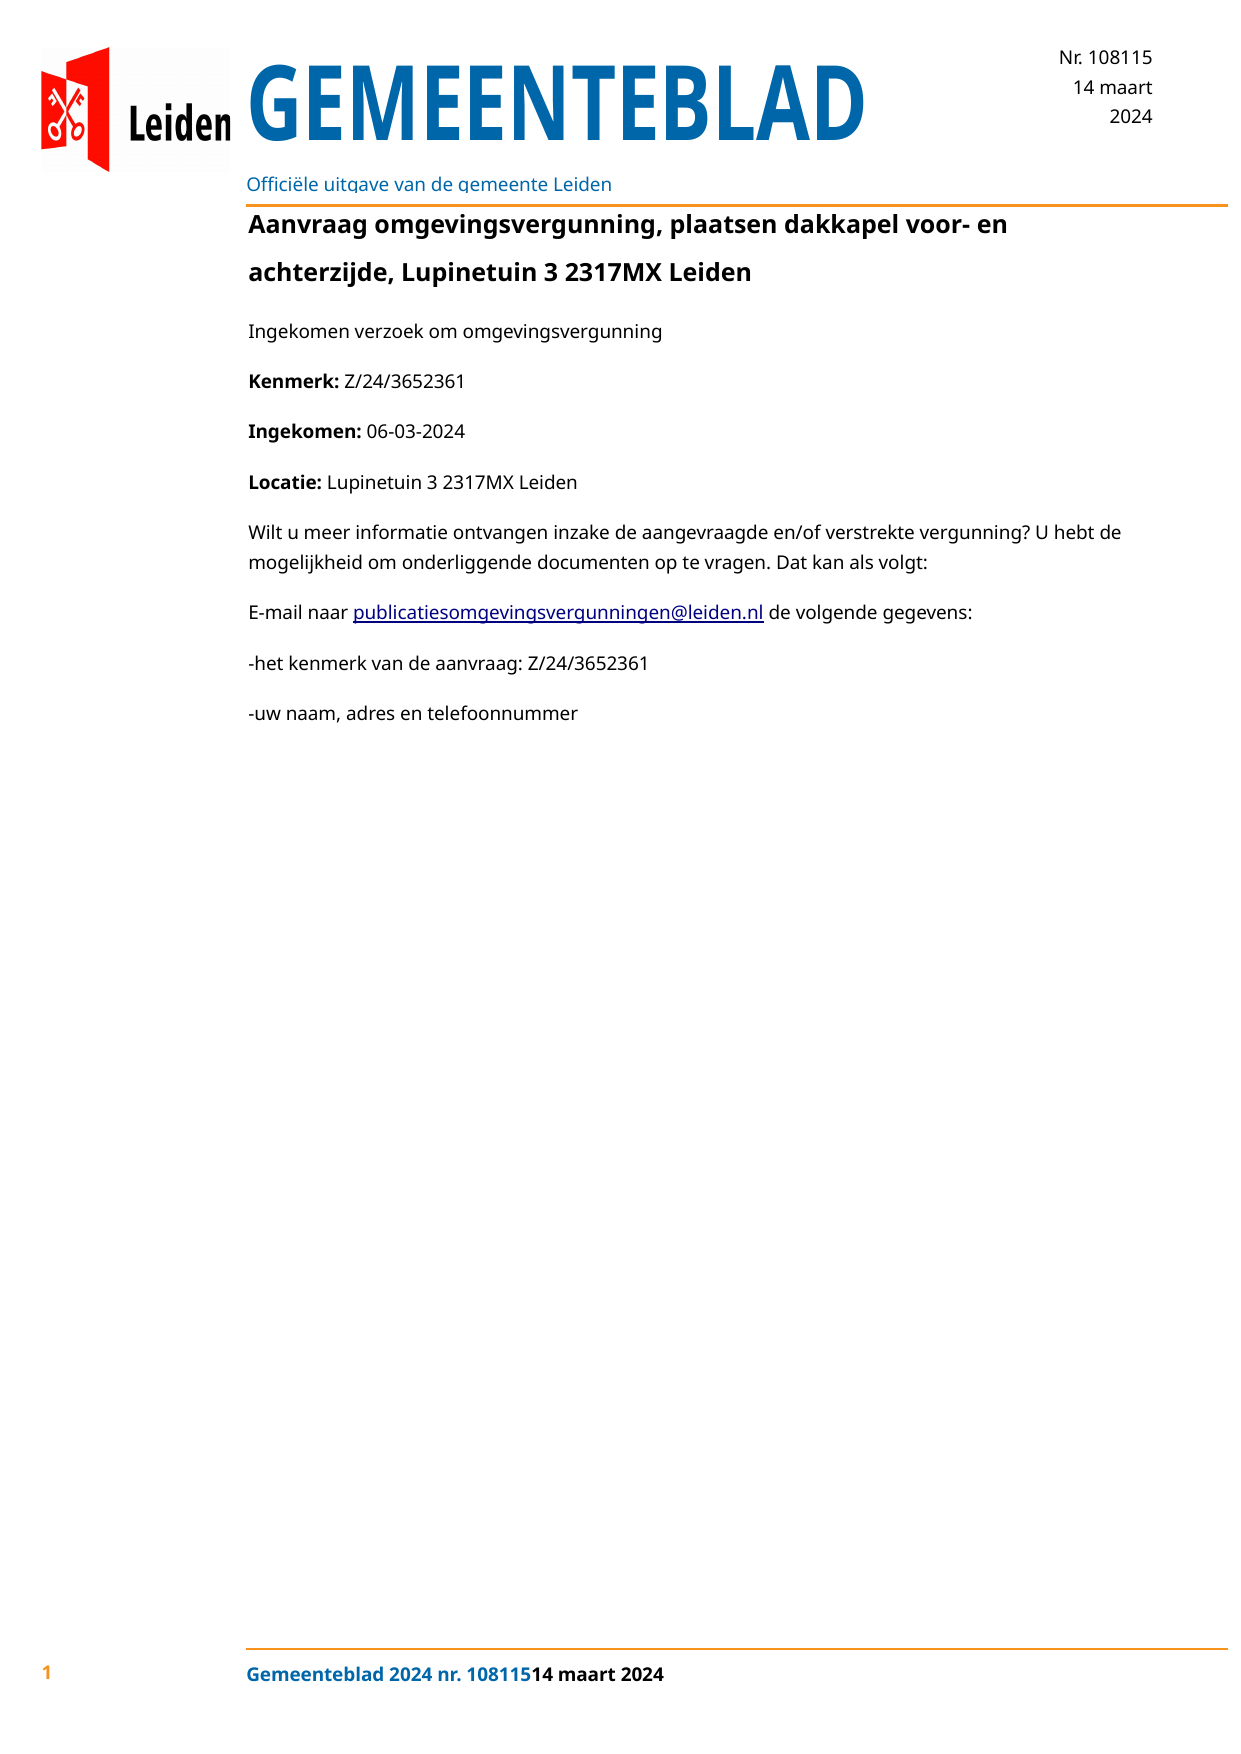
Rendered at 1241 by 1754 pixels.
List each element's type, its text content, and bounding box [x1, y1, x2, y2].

text Aanvraag omgevingsvergunning, plaatsen dakkapel voor- en achterzijde, Lupinetuin 3 2317MX Leiden [248, 207, 1152, 288]
text Kenmerk: Z/24/3652361 [248, 368, 1152, 394]
text -uw naam, adres en telefoonnummer [248, 700, 1152, 726]
text -het kenmerk van de aanvraag: Z/24/3652361 [248, 650, 1152, 676]
text Wilt u meer informatie ontvangen inzake de aangevraagde en/of verstrekte vergunning? U hebt de mogelijkheid om onderliggende documenten op te vragen. Dat kan als volgt: [248, 519, 1152, 575]
picture [41, 47, 231, 172]
text Locatie: Lupinetuin 3 2317MX Leiden [248, 469, 1152, 495]
text E-mail naar publicatiesomgevingsvergunningen@leiden.nl de volgende gegevens: [248, 599, 1152, 625]
text Ingekomen verzoek om omgevingsvergunning [248, 318, 1152, 344]
text Ingekomen: 06-03-2024 [248, 419, 1152, 444]
